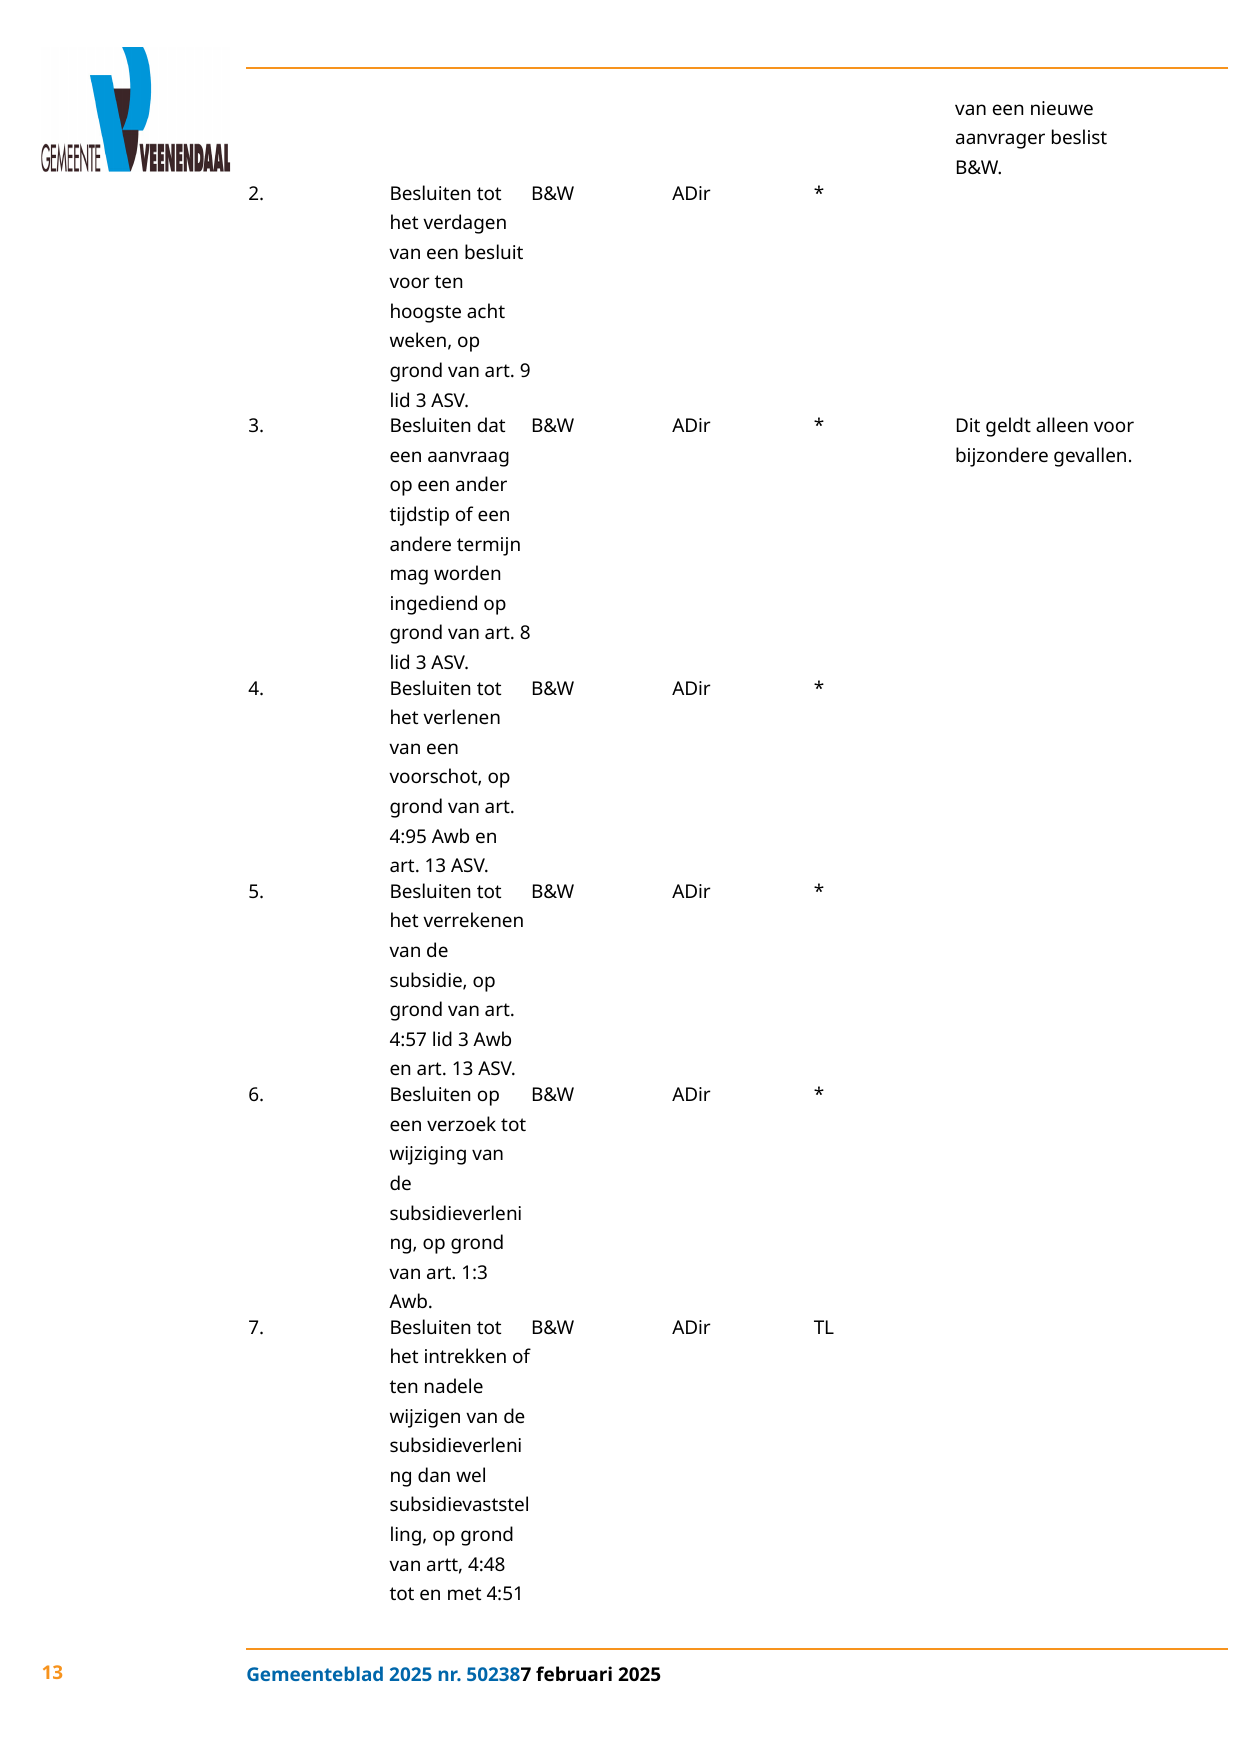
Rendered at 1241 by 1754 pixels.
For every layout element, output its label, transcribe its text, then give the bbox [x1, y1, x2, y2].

table_cell ADir [672, 413, 813, 675]
table_cell [389, 95, 531, 180]
table_cell B&W [531, 1314, 672, 1606]
table_cell Besluiten tot het verdagen van een besluit voor ten hoogste acht weken, op grond van art. 9 lid 3 ASV. [389, 180, 531, 412]
table_cell [955, 1081, 1152, 1314]
table_cell ADir [672, 1314, 813, 1606]
table_cell * [814, 1081, 955, 1314]
table_cell B&W [531, 878, 672, 1081]
table_cell B&W [531, 413, 672, 675]
table_cell [672, 95, 813, 180]
table_cell TL [814, 1314, 955, 1606]
table_cell [955, 675, 1152, 878]
table_cell Besluiten tot het verlenen van een voorschot, op grond van art. 4:95 Awb en art. 13 ASV. [389, 675, 531, 878]
table_cell Dit geldt alleen voor bijzondere gevallen. [955, 413, 1152, 675]
table_cell Besluiten dat een aanvraag op een ander tijdstip of een andere termijn mag worden ingediend op grond van art. 8 lid 3 ASV. [389, 413, 531, 675]
table_cell [248, 180, 389, 412]
table_cell [248, 878, 389, 1081]
table_cell [248, 413, 389, 675]
table_cell B&W [531, 675, 672, 878]
picture [123, 47, 231, 172]
table_cell Besluiten op een verzoek tot wijziging van de subsidieverlening, op grond van art. 1:3 Awb. [389, 1081, 531, 1314]
table_cell * [814, 413, 955, 675]
table_cell * [814, 180, 955, 412]
table_cell [248, 675, 389, 878]
table_cell * [814, 878, 955, 1081]
table_cell van een nieuwe aanvrager beslist B&W. [955, 95, 1152, 180]
table_cell * [814, 675, 955, 878]
table_cell B&W [531, 180, 672, 412]
table_cell Besluiten tot het verrekenen van de subsidie, op grond van art. 4:57 lid 3 Awb en art. 13 ASV. [389, 878, 531, 1081]
table_cell Besluiten tot het intrekken of ten nadele wijzigen van de subsidieverlening dan wel subsidievaststelling, op grond van artt, 4:48 tot en met 4:51 [389, 1314, 531, 1606]
table_cell [955, 1314, 1152, 1606]
table_cell B&W [531, 1081, 672, 1314]
table_cell ADir [672, 1081, 813, 1314]
table_cell ADir [672, 878, 813, 1081]
table_cell [248, 95, 389, 180]
table_cell ADir [672, 675, 813, 878]
table_cell ADir [672, 180, 813, 412]
picture [41, 47, 130, 172]
table_cell [814, 95, 955, 180]
table_cell [248, 1081, 389, 1314]
table_cell [248, 1314, 389, 1606]
table_cell [955, 180, 1152, 412]
table_cell [955, 878, 1152, 1081]
table_cell [531, 95, 672, 180]
